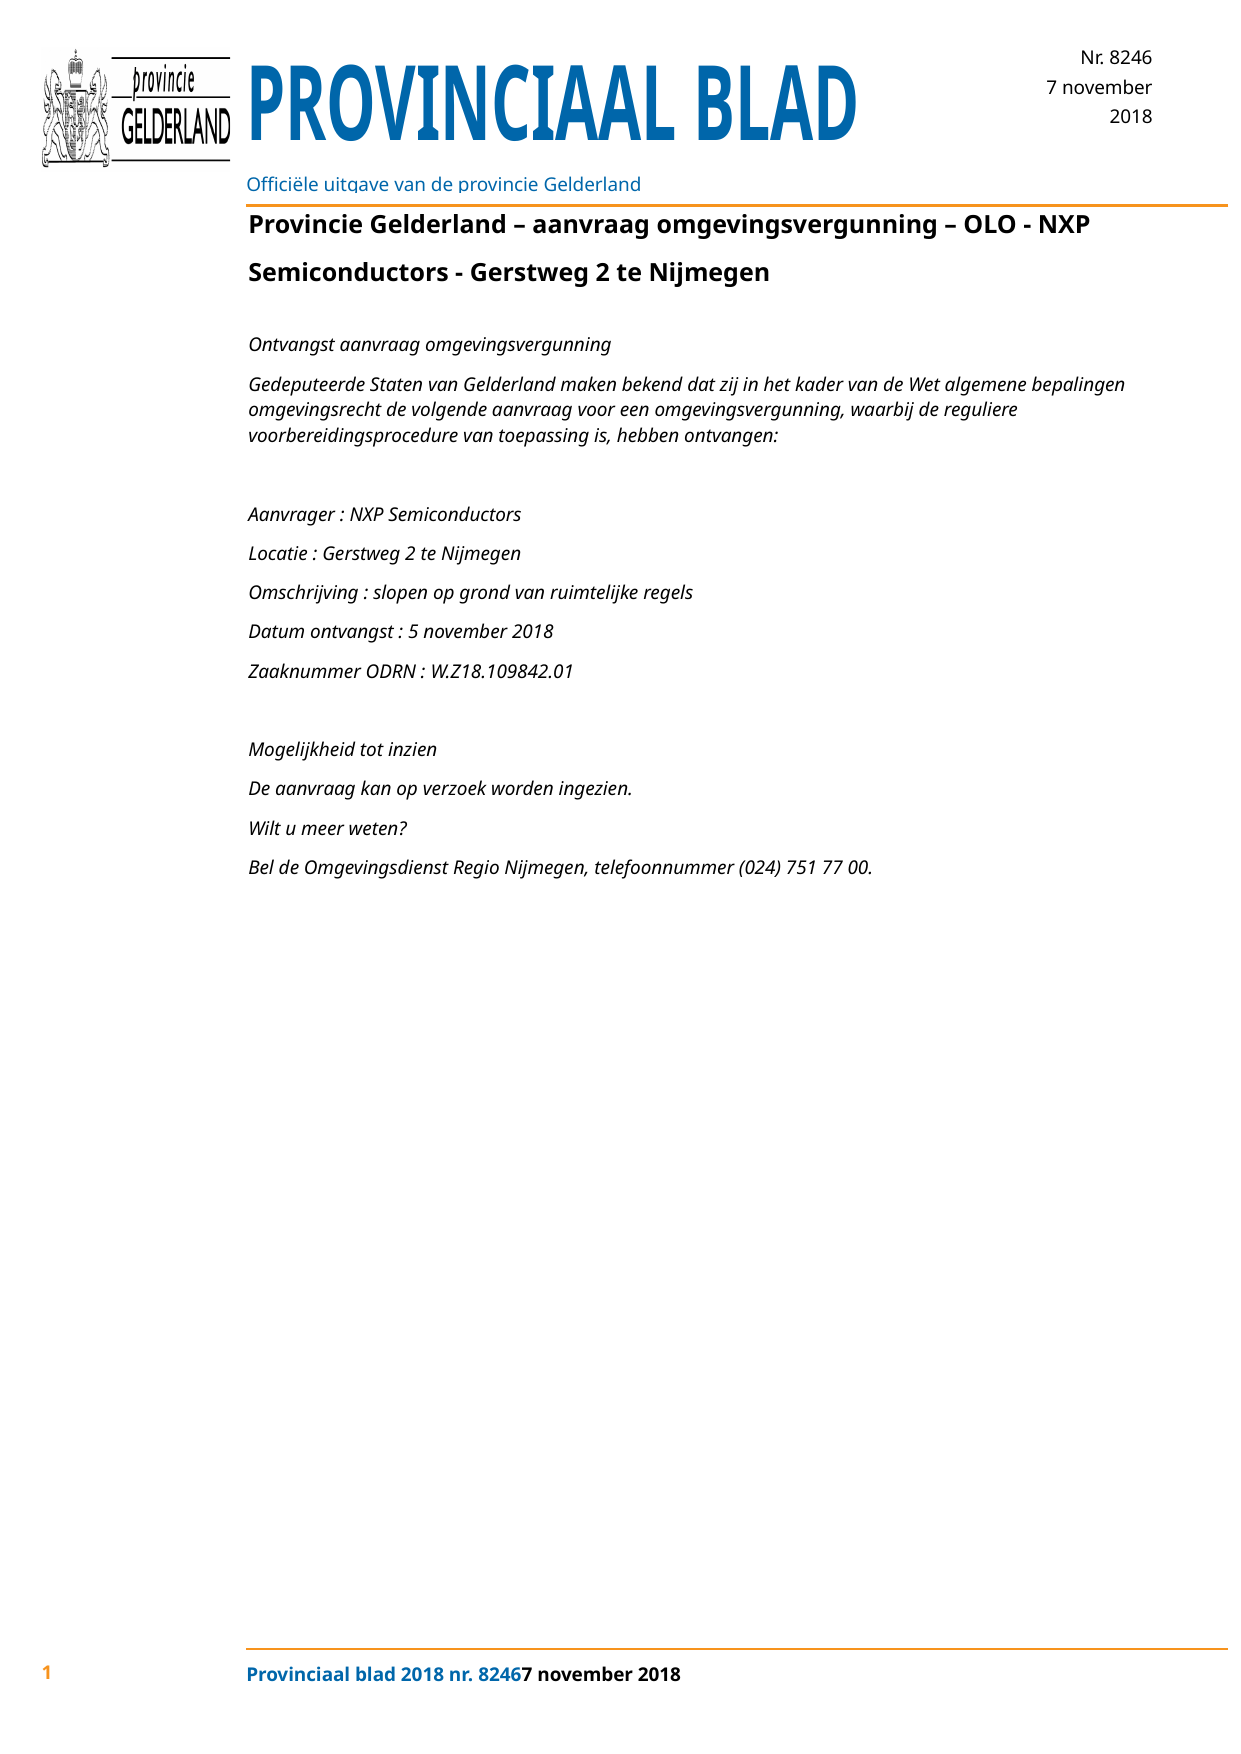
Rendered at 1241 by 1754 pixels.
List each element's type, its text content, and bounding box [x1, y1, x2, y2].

text Locatie : Gerstweg 2 te Nijmegen [248, 540, 1152, 566]
text Wilt u meer weten? [248, 815, 1152, 841]
text Zaaknummer ODRN : W.Z18.109842.01 [248, 658, 1152, 683]
text Datum ontvangst : 5 november 2018 [248, 618, 1152, 644]
text Mogelijkheid tot inzien [248, 736, 1152, 762]
text Gedeputeerde Staten van Gelderland maken bekend dat zij in het kader van de Wet algemene bepalingen omgevingsrecht de volgende aanvraag voor een omgevingsvergunning, waarbij de reguliere voorbereidingsprocedure van toepassing is, hebben ontvangen: [248, 371, 1152, 448]
text Omschrijving : slopen op grond van ruimtelijke regels [248, 579, 1152, 605]
text Aanvrager : NXP Semiconductors [248, 501, 1152, 526]
text De aanvraag kan op verzoek worden ingezien. [248, 776, 1152, 801]
picture [41, 47, 231, 172]
text Bel de Omgevingsdienst Regio Nijmegen, telefoonnummer (024) 751 77 00. [248, 854, 1152, 880]
text Ontvangst aanvraag omgevingsvergunning [248, 331, 1152, 357]
text Provincie Gelderland – aanvraag omgevingsvergunning – OLO - NXP Semiconductors - Gerstweg 2 te Nijmegen [248, 207, 1152, 288]
